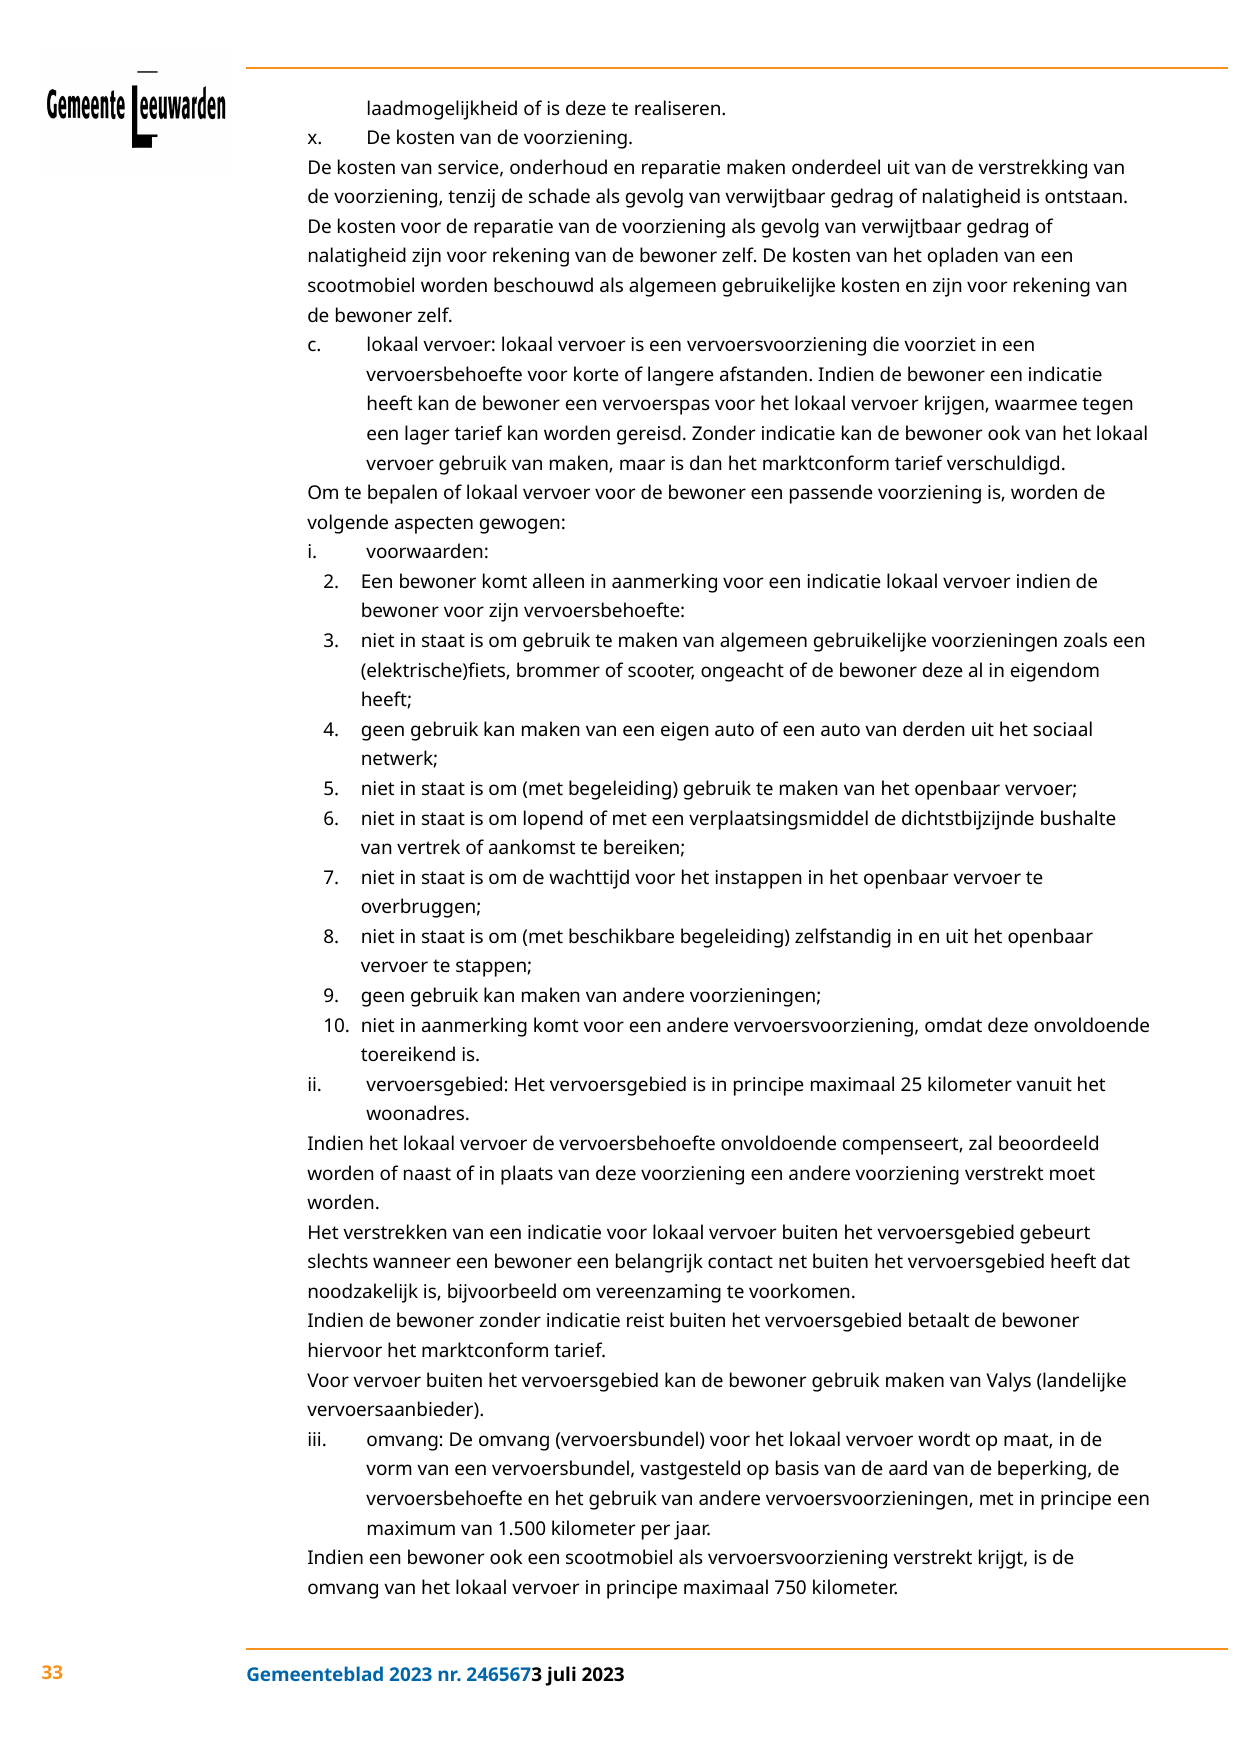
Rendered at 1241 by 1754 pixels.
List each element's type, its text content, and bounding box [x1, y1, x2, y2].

list omvang: De omvang (vervoersbundel) voor het lokaal vervoer wordt op maat, in de vorm van een vervoersbundel, vastgesteld op basis van de aard van de beperking, de vervoersbehoefte en het gebruik van andere vervoersvoorzieningen, met in principe een maximum van 1.500 kilometer per jaar. [307, 1426, 1152, 1541]
list Voor vervoer buiten het vervoersgebied kan de bewoner gebruik maken van Valys (landelijke vervoersaanbieder). [248, 1367, 1152, 1422]
list niet in staat is om (met begeleiding) gebruik te maken van het openbaar vervoer; [323, 775, 1152, 801]
list lokaal vervoer: lokaal vervoer is een vervoersvoorziening die voorziet in een vervoersbehoefte voor korte of langere afstanden. Indien de bewoner een indicatie heeft kan de bewoner een vervoerspas voor het lokaal vervoer krijgen, waarmee tegen een lager tarief kan worden gereisd. Zonder indicatie kan de bewoner ook van het lokaal vervoer gebruik van maken, maar is dan het marktconform tarief verschuldigd. [307, 331, 1152, 476]
list Een bewoner komt alleen in aanmerking voor een indicatie lokaal vervoer indien de bewoner voor zijn vervoersbehoefte: [323, 568, 1152, 623]
list niet in staat is om (met beschikbare begeleiding) zelfstandig in en uit het openbaar vervoer te stappen; [323, 923, 1152, 978]
list vervoersgebied: Het vervoersgebied is in principe maximaal 25 kilometer vanuit het woonadres. [307, 1071, 1152, 1126]
list geen gebruik kan maken van een eigen auto of een auto van derden uit het sociaal netwerk; [323, 716, 1152, 771]
list Het verstrekken van een indicatie voor lokaal vervoer buiten het vervoersgebied gebeurt slechts wanneer een bewoner een belangrijk contact net buiten het vervoersgebied heeft dat noodzakelijk is, bijvoorbeeld om vereenzaming te voorkomen. [248, 1219, 1152, 1304]
list De kosten van de voorziening. [307, 124, 1152, 150]
list niet in staat is om lopend of met een verplaatsingsmiddel de dichtstbijzijnde bushalte van vertrek of aankomst te bereiken; [323, 805, 1152, 860]
list niet in staat is om gebruik te maken van algemeen gebruikelijke voorzieningen zoals een (elektrische)fiets, brommer of scooter, ongeacht of de bewoner deze al in eigendom heeft; [323, 627, 1152, 712]
list niet in staat is om de wachttijd voor het instappen in het openbaar vervoer te overbruggen; [323, 864, 1152, 919]
list geen gebruik kan maken van andere voorzieningen; [323, 982, 1152, 1008]
list Om te bepalen of lokaal vervoer voor de bewoner een passende voorziening is, worden de volgende aspecten gewogen: [248, 479, 1152, 535]
list De kosten van service, onderhoud en reparatie maken onderdeel uit van de verstrekking van de voorziening, tenzij de schade als gevolg van verwijtbaar gedrag of nalatigheid is ontstaan. De kosten voor de reparatie van de voorziening als gevolg van verwijtbaar gedrag of nalatigheid zijn voor rekening van de bewoner zelf. De kosten van het opladen van een scootmobiel worden beschouwd als algemeen gebruikelijke kosten en zijn voor rekening van de bewoner zelf. [248, 154, 1152, 328]
list Indien de bewoner zonder indicatie reist buiten het vervoersgebied betaalt de bewoner hiervoor het marktconform tarief. [248, 1308, 1152, 1363]
list Indien het lokaal vervoer de vervoersbehoefte onvoldoende compenseert, zal beoordeeld worden of naast of in plaats van deze voorziening een andere voorziening verstrekt moet worden. [248, 1130, 1152, 1215]
list niet in aanmerking komt voor een andere vervoersvoorziening, omdat deze onvoldoende toereikend is. [323, 1012, 1152, 1067]
list laadmogelijkheid of is deze te realiseren. [307, 95, 1152, 121]
list voorwaarden: [307, 538, 1152, 564]
picture [41, 47, 231, 172]
list Indien een bewoner ook een scootmobiel als vervoersvoorziening verstrekt krijgt, is de omvang van het lokaal vervoer in principe maximaal 750 kilometer. [248, 1544, 1152, 1600]
